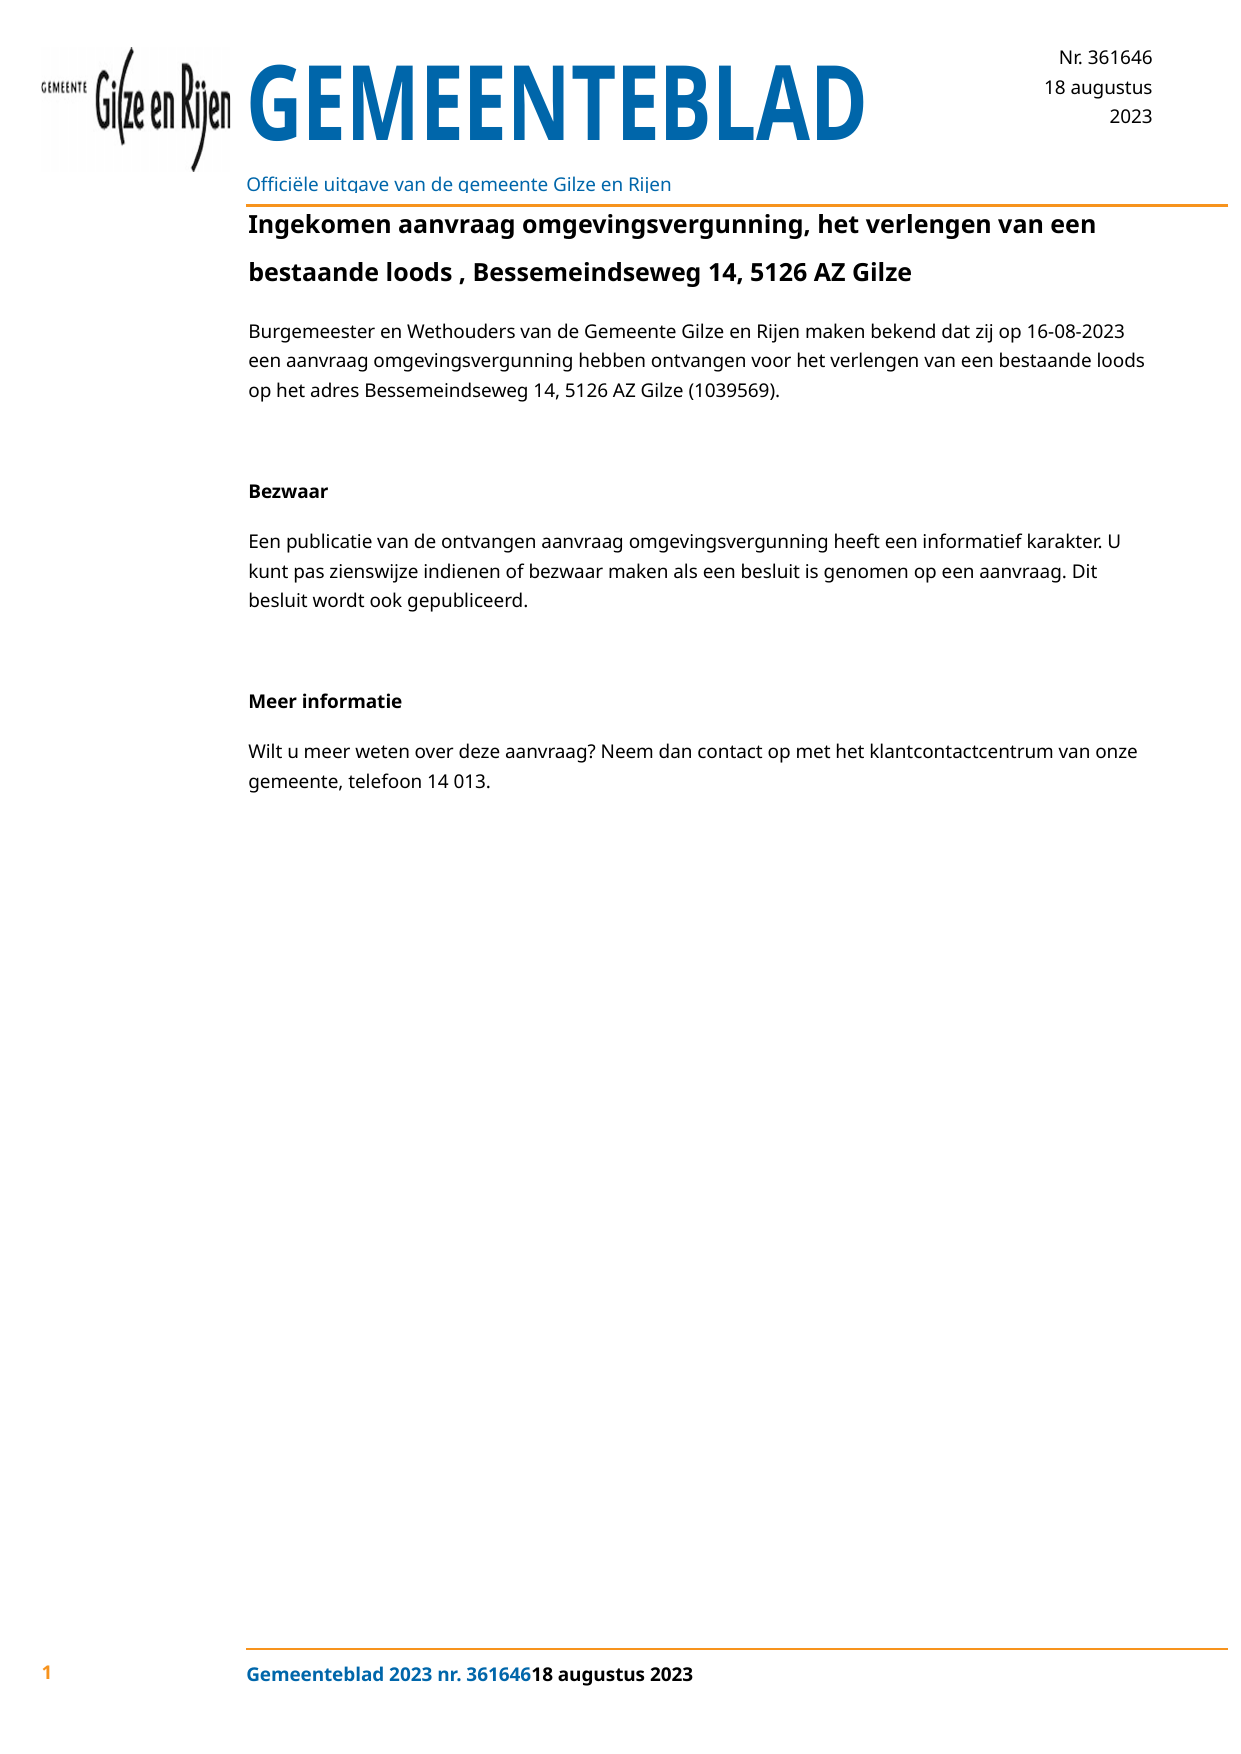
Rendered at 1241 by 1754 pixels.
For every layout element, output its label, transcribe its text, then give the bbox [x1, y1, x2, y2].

text Burgemeester en Wethouders van de Gemeente Gilze en Rijen maken bekend dat zij op 16-08-2023 een aanvraag omgevingsvergunning hebben ontvangen voor het verlengen van een bestaande loods op het adres Bessemeindseweg 14, 5126 AZ Gilze (1039569). [248, 318, 1152, 403]
text Een publicatie van de ontvangen aanvraag omgevingsvergunning heeft een informatief karakter. U kunt pas zienswijze indienen of bezwaar maken als een besluit is genomen op een aanvraag. Dit besluit wordt ook gepubliceerd. [248, 528, 1152, 613]
text Bezwaar [248, 478, 1152, 504]
text Wilt u meer weten over deze aanvraag? Neem dan contact op met het klantcontactcentrum van onze gemeente, telefoon 14 013. [248, 739, 1152, 794]
text Ingekomen aanvraag omgevingsvergunning, het verlengen van een bestaande loods , Bessemeindseweg 14, 5126 AZ Gilze [248, 207, 1152, 288]
picture [41, 47, 231, 172]
text Meer informatie [248, 688, 1152, 714]
